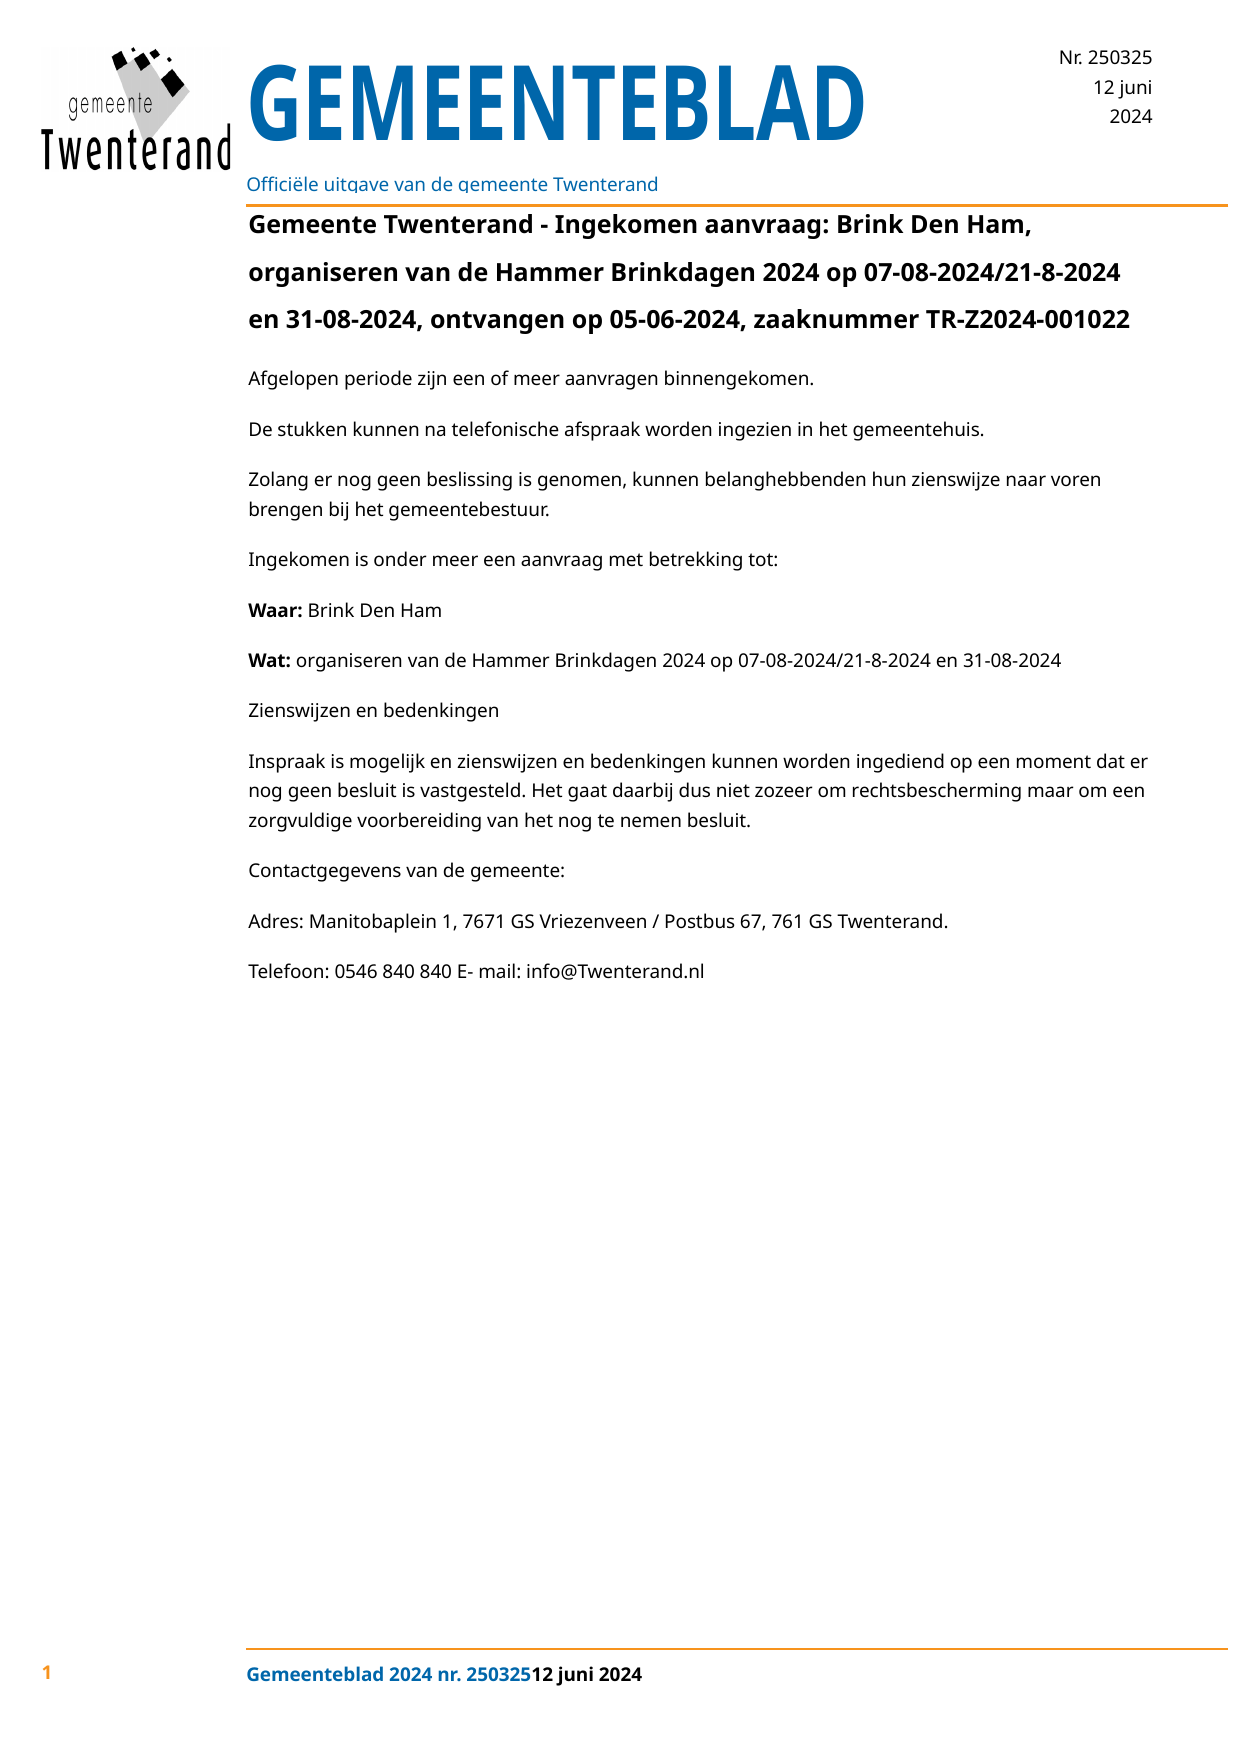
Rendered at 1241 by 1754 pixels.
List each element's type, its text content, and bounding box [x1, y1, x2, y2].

text Wat: organiseren van de Hammer Brinkdagen 2024 op 07-08-2024/21-8-2024 en 31-08-2024 [248, 647, 1152, 673]
text Telefoon: 0546 840 840 E- mail: info@Twenterand.nl [248, 958, 1152, 984]
text Zienswijzen en bedenkingen [248, 698, 1152, 723]
text Afgelopen periode zijn een of meer aanvragen binnengekomen. [248, 366, 1152, 391]
text Gemeente Twenterand - Ingekomen aanvraag: Brink Den Ham, organiseren van de Hammer Brinkdagen 2024 op 07-08-2024/21-8-2024 en 31-08-2024, ontvangen op 05-06-2024, zaaknummer TR-Z2024-001022 [248, 207, 1152, 336]
text Waar: Brink Den Ham [248, 597, 1152, 622]
text Adres: Manitobaplein 1, 7671 GS Vriezenveen / Postbus 67, 761 GS Twenterand. [248, 908, 1152, 934]
text De stukken kunnen na telefonische afspraak worden ingezien in het gemeentehuis. [248, 416, 1152, 442]
picture [41, 47, 231, 172]
text Ingekomen is onder meer een aanvraag met betrekking tot: [248, 546, 1152, 572]
text Contactgegevens van de gemeente: [248, 858, 1152, 883]
text Inspraak is mogelijk en zienswijzen en bedenkingen kunnen worden ingediend op een moment dat er nog geen besluit is vastgesteld. Het gaat daarbij dus niet zozeer om rechtsbescherming maar om een zorgvuldige voorbereiding van het nog te nemen besluit. [248, 748, 1152, 833]
text Zolang er nog geen beslissing is genomen, kunnen belanghebbenden hun zienswijze naar voren brengen bij het gemeentebestuur. [248, 466, 1152, 522]
